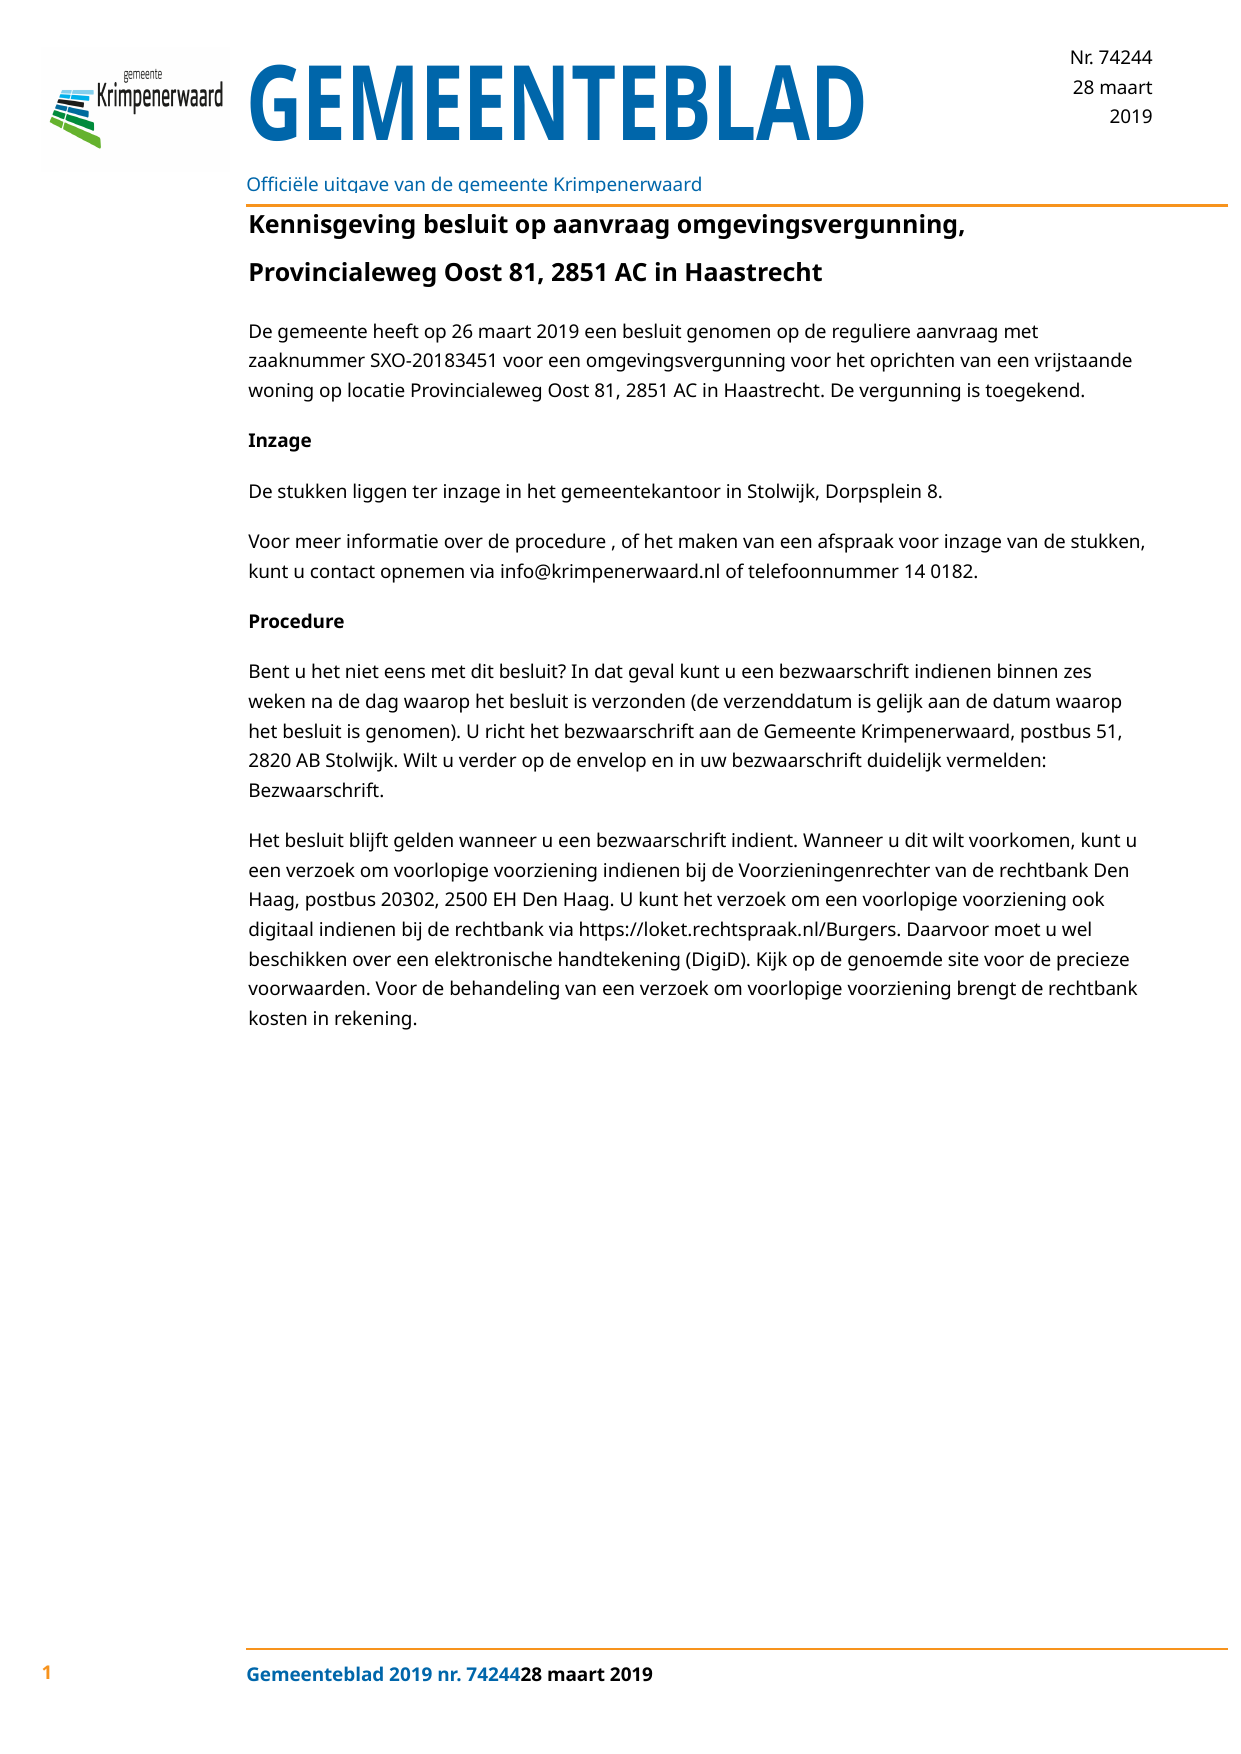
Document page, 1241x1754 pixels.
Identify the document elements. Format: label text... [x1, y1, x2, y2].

text Kennisgeving besluit op aanvraag omgevingsvergunning, Provincialeweg Oost 81, 2851 AC in Haastrecht [248, 207, 1152, 288]
text De gemeente heeft op 26 maart 2019 een besluit genomen op de reguliere aanvraag met zaaknummer SXO-20183451 voor een omgevingsvergunning voor het oprichten van een vrijstaande woning op locatie Provincialeweg Oost 81, 2851 AC in Haastrecht. De vergunning is toegekend. [248, 318, 1152, 403]
text Voor meer informatie over de procedure , of het maken van een afspraak voor inzage van de stukken, kunt u contact opnemen via info@krimpenerwaard.nl of telefoonnummer 14 0182. [248, 528, 1152, 584]
text Bent u het niet eens met dit besluit? In dat geval kunt u een bezwaarschrift indienen binnen zes weken na de dag waarop het besluit is verzonden (de verzenddatum is gelijk aan de datum waarop het besluit is genomen). U richt het bezwaarschrift aan de Gemeente Krimpenerwaard, postbus 51, 2820 AB Stolwijk. Wilt u verder op de envelop en in uw bezwaarschrift duidelijk vermelden: Bezwaarschrift. [248, 659, 1152, 803]
text De stukken liggen ter inzage in het gemeentekantoor in Stolwijk, Dorpsplein 8. [248, 478, 1152, 504]
picture [41, 47, 231, 172]
text Inzage [248, 427, 1152, 453]
text Het besluit blijft gelden wanneer u een bezwaarschrift indient. Wanneer u dit wilt voorkomen, kunt u een verzoek om voorlopige voorziening indienen bij de Voorzieningenrechter van de rechtbank Den Haag, postbus 20302, 2500 EH Den Haag. U kunt het verzoek om een voorlopige voorziening ook digitaal indienen bij de rechtbank via https://loket.rechtspraak.nl/Burgers. Daarvoor moet u wel beschikken over een elektronische handtekening (DigiD). Kijk op de genoemde site voor de precieze voorwaarden. Voor de behandeling van een verzoek om voorlopige voorziening brengt de rechtbank kosten in rekening. [248, 827, 1152, 1031]
text Procedure [248, 608, 1152, 634]
